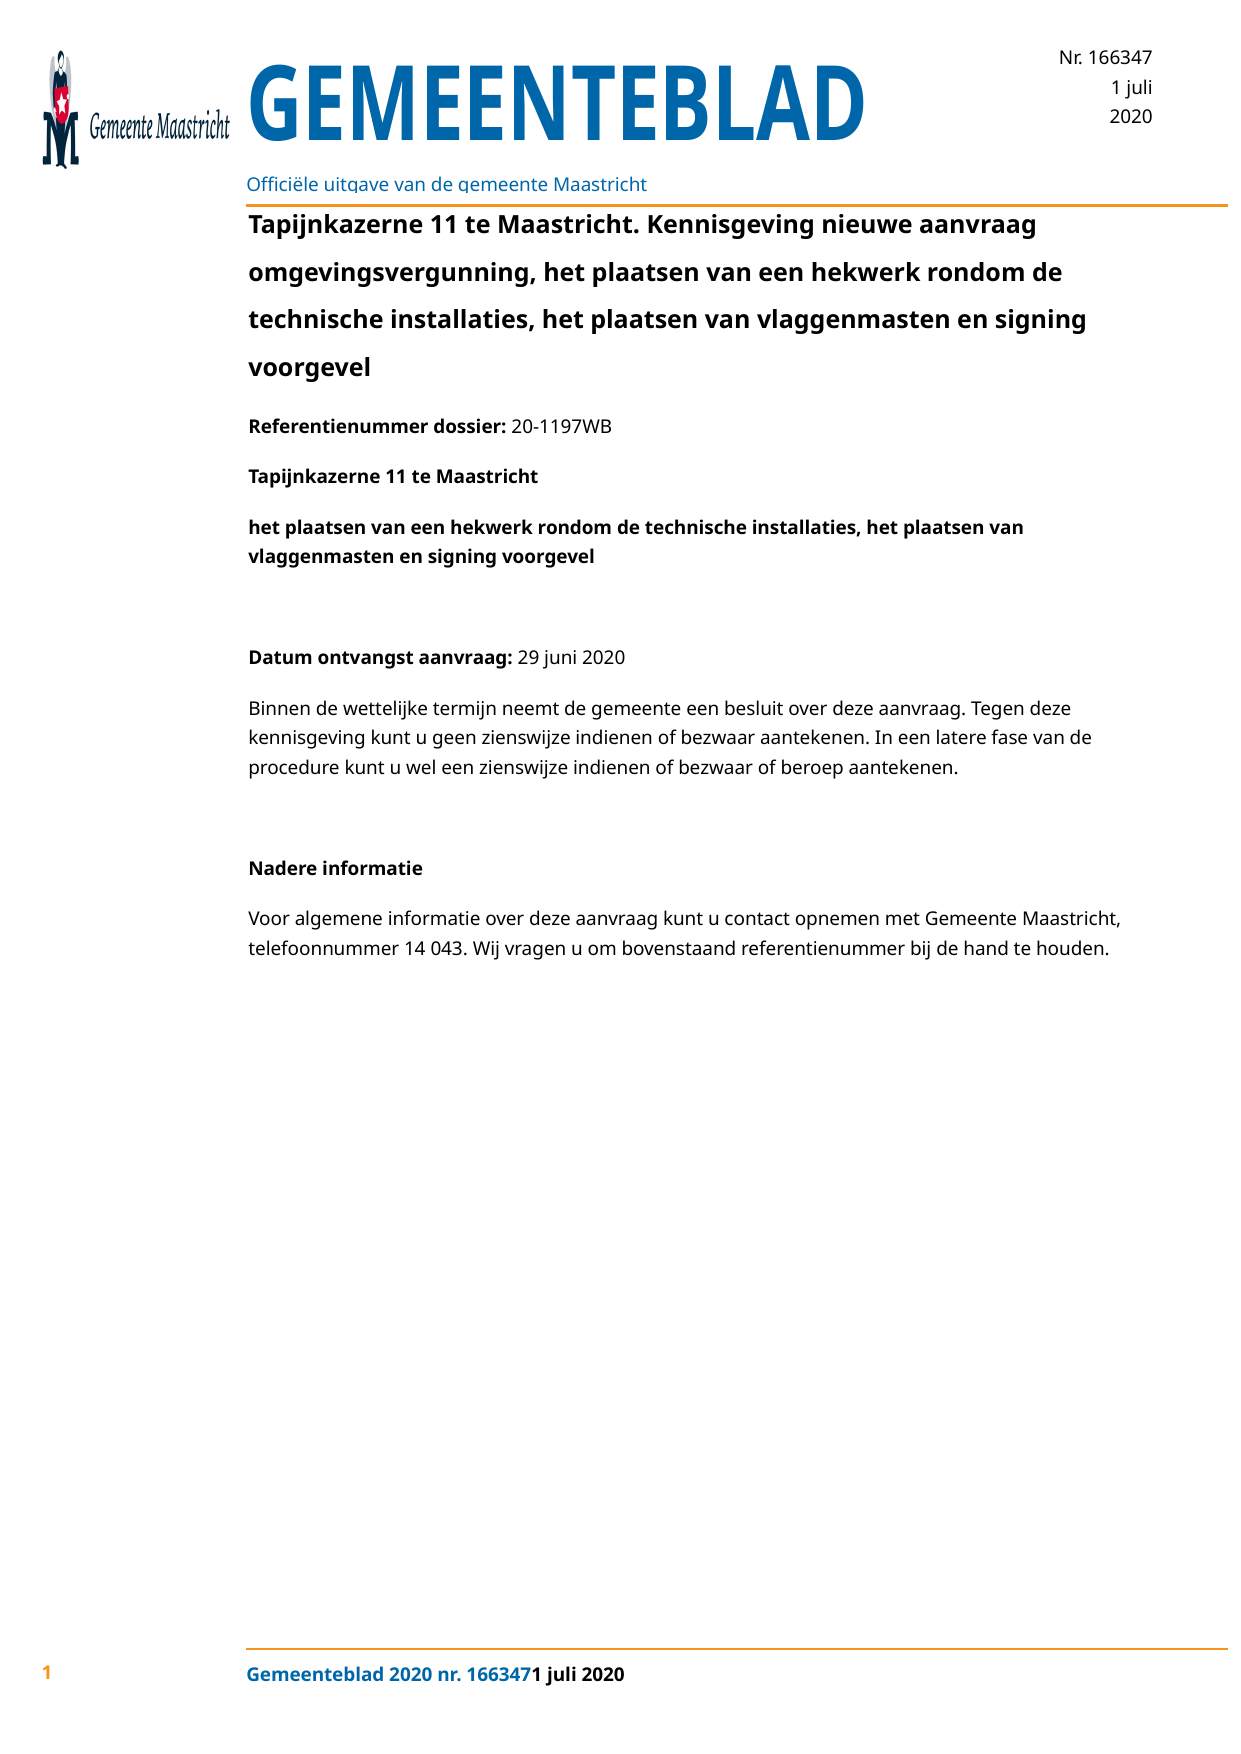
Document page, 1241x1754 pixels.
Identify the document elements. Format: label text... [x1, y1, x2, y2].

text Nadere informatie [248, 855, 1152, 881]
text Tapijnkazerne 11 te Maastricht [248, 463, 1152, 489]
picture [41, 47, 231, 172]
text Voor algemene informatie over deze aanvraag kunt u contact opnemen met Gemeente Maastricht, telefoonnummer 14 043. Wij vragen u om bovenstaand referentienummer bij de hand te houden. [248, 905, 1152, 961]
text Datum ontvangst aanvraag: 29 juni 2020 [248, 644, 1152, 670]
text Referentienummer dossier: 20-1197WB [248, 413, 1152, 439]
text het plaatsen van een hekwerk rondom de technische installaties, het plaatsen van vlaggenmasten en signing voorgevel [248, 514, 1152, 569]
text Tapijnkazerne 11 te Maastricht. Kennisgeving nieuwe aanvraag omgevingsvergunning, het plaatsen van een hekwerk rondom de technische installaties, het plaatsen van vlaggenmasten en signing voorgevel [248, 207, 1152, 384]
text Binnen de wettelijke termijn neemt de gemeente een besluit over deze aanvraag. Tegen deze kennisgeving kunt u geen zienswijze indienen of bezwaar aantekenen. In een latere fase van de procedure kunt u wel een zienswijze indienen of bezwaar of beroep aantekenen. [248, 695, 1152, 780]
